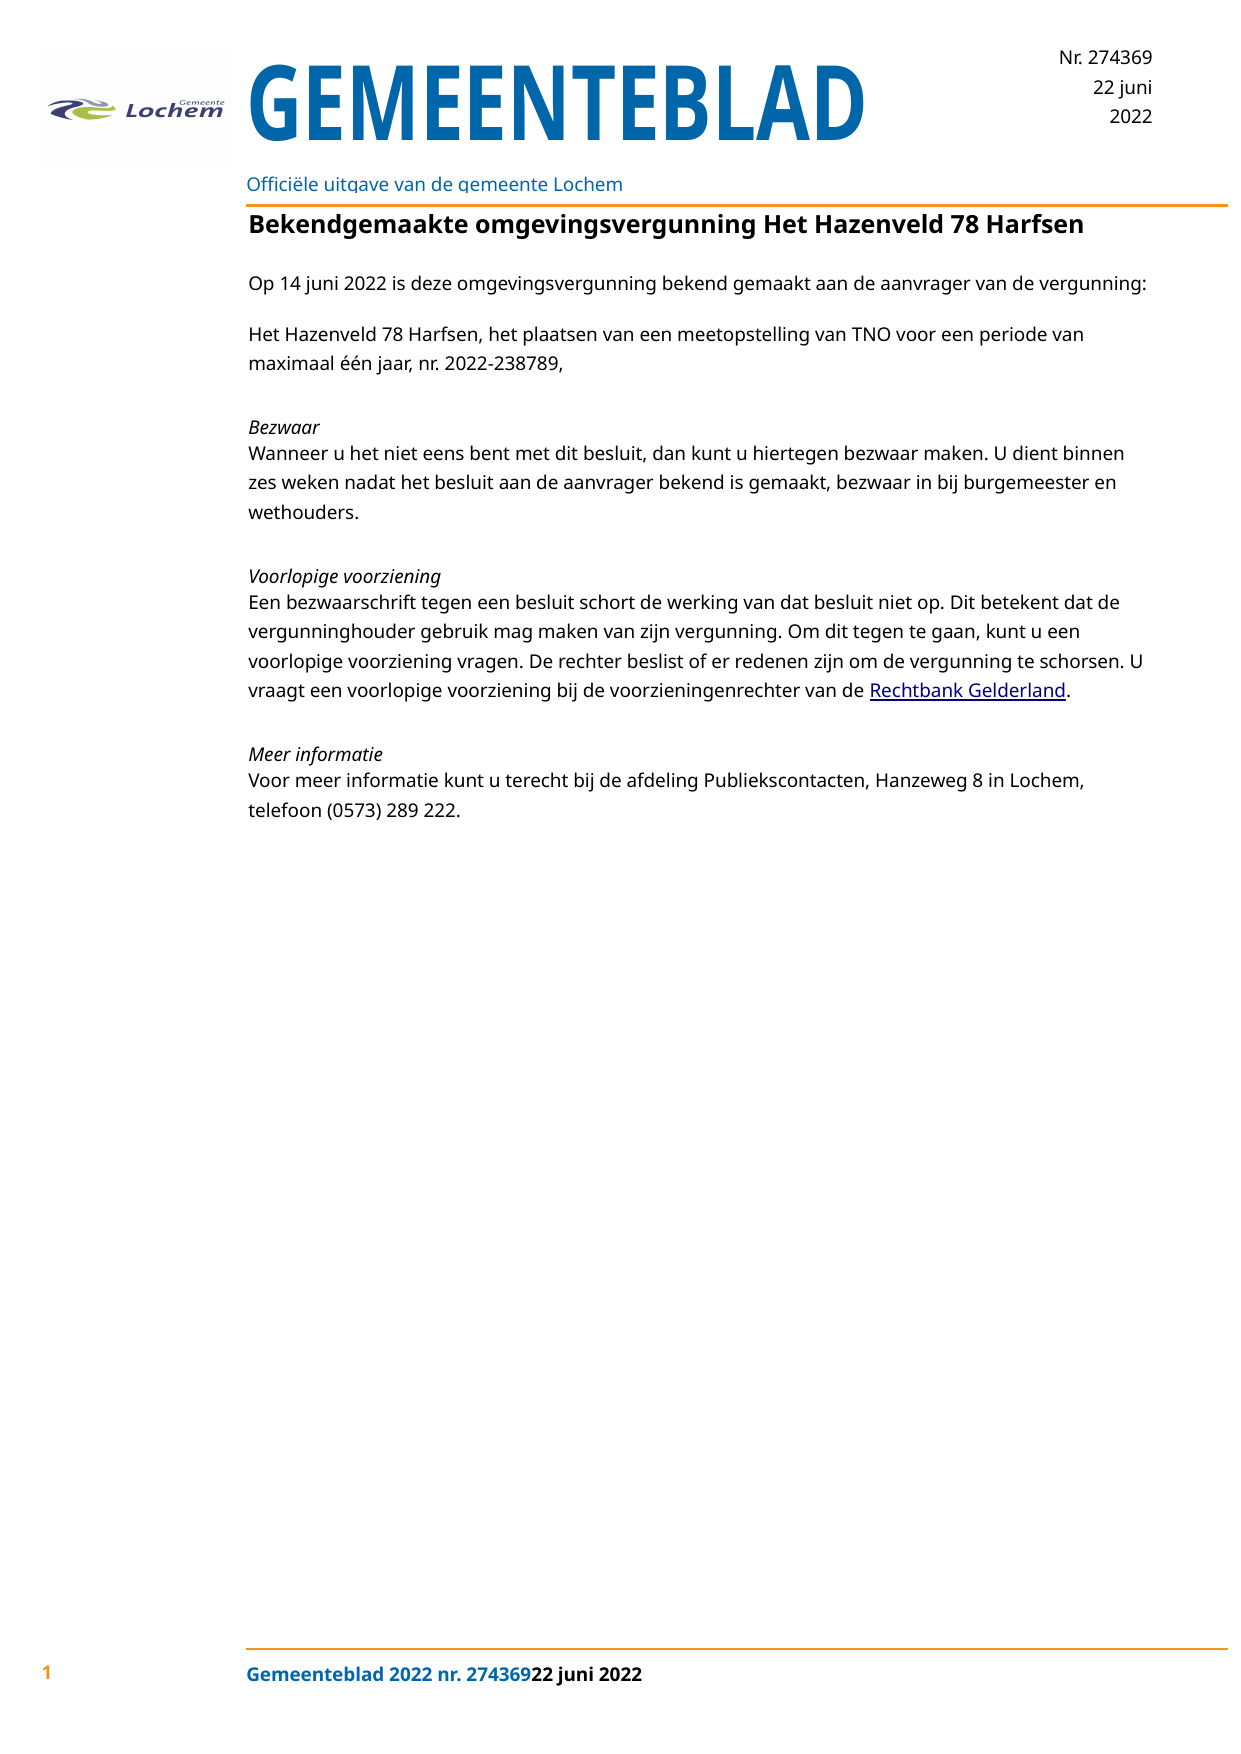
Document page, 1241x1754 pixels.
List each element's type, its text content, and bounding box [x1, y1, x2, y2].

picture [41, 47, 231, 172]
text Voor meer informatie kunt u terecht bij de afdeling Publiekscontacten, Hanzeweg 8 in Lochem, telefoon (0573) 289 222. [248, 767, 1152, 823]
text Voorlopige voorziening [248, 563, 1152, 589]
text Op 14 juni 2022 is deze omgevingsvergunning bekend gemaakt aan de aanvrager van de vergunning: [248, 270, 1152, 296]
text Wanneer u het niet eens bent met dit besluit, dan kunt u hiertegen bezwaar maken. U dient binnen zes weken nadat het besluit aan de aanvrager bekend is gemaakt, bezwaar in bij burgemeester en wethouders. [248, 440, 1152, 525]
text Bezwaar [248, 414, 1152, 440]
text Het Hazenveld 78 Harfsen, het plaatsen van een meetopstelling van TNO voor een periode van maximaal één jaar, nr. 2022-238789, [248, 321, 1152, 376]
text Bekendgemaakte omgevingsvergunning Het Hazenveld 78 Harfsen [248, 207, 1152, 241]
text Meer informatie [248, 742, 1152, 767]
text Een bezwaarschrift tegen een besluit schort de werking van dat besluit niet op. Dit betekent dat de vergunninghouder gebruik mag maken van zijn vergunning. Om dit tegen te gaan, kunt u een voorlopige voorziening vragen. De rechter beslist of er redenen zijn om de vergunning te schorsen. U vraagt een voorlopige voorziening bij de voorzieningenrechter van de Rechtbank Gelderland. [248, 589, 1152, 703]
